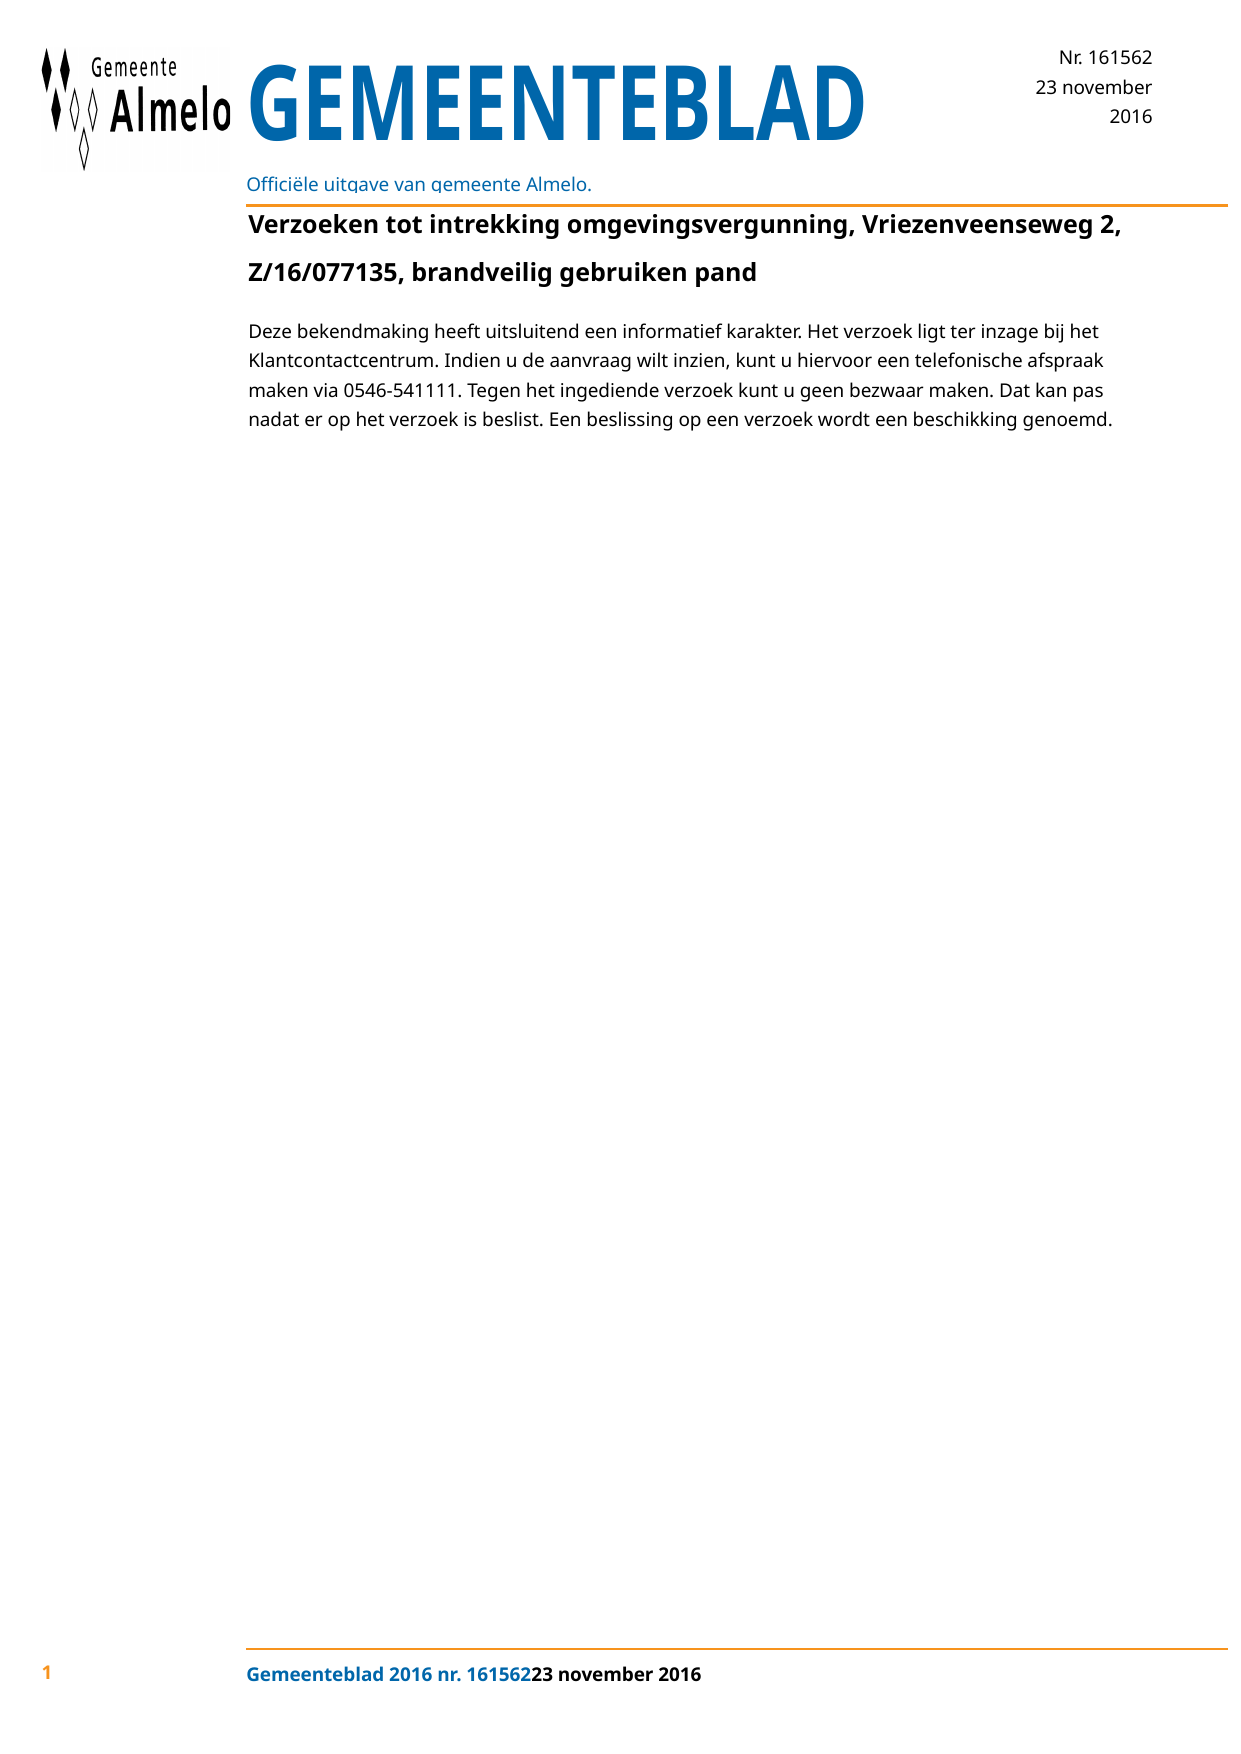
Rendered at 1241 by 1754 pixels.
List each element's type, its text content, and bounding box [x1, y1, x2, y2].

text Verzoeken tot intrekking omgevingsvergunning, Vriezenveenseweg 2, Z/16/077135, brandveilig gebruiken pand [248, 207, 1152, 288]
text Deze bekendmaking heeft uitsluitend een informatief karakter. Het verzoek ligt ter inzage bij het Klantcontactcentrum. Indien u de aanvraag wilt inzien, kunt u hiervoor een telefonische afspraak maken via 0546-541111. Tegen het ingediende verzoek kunt u geen bezwaar maken. Dat kan pas nadat er op het verzoek is beslist. Een beslissing op een verzoek wordt een beschikking genoemd. [248, 318, 1152, 432]
picture [41, 47, 231, 172]
